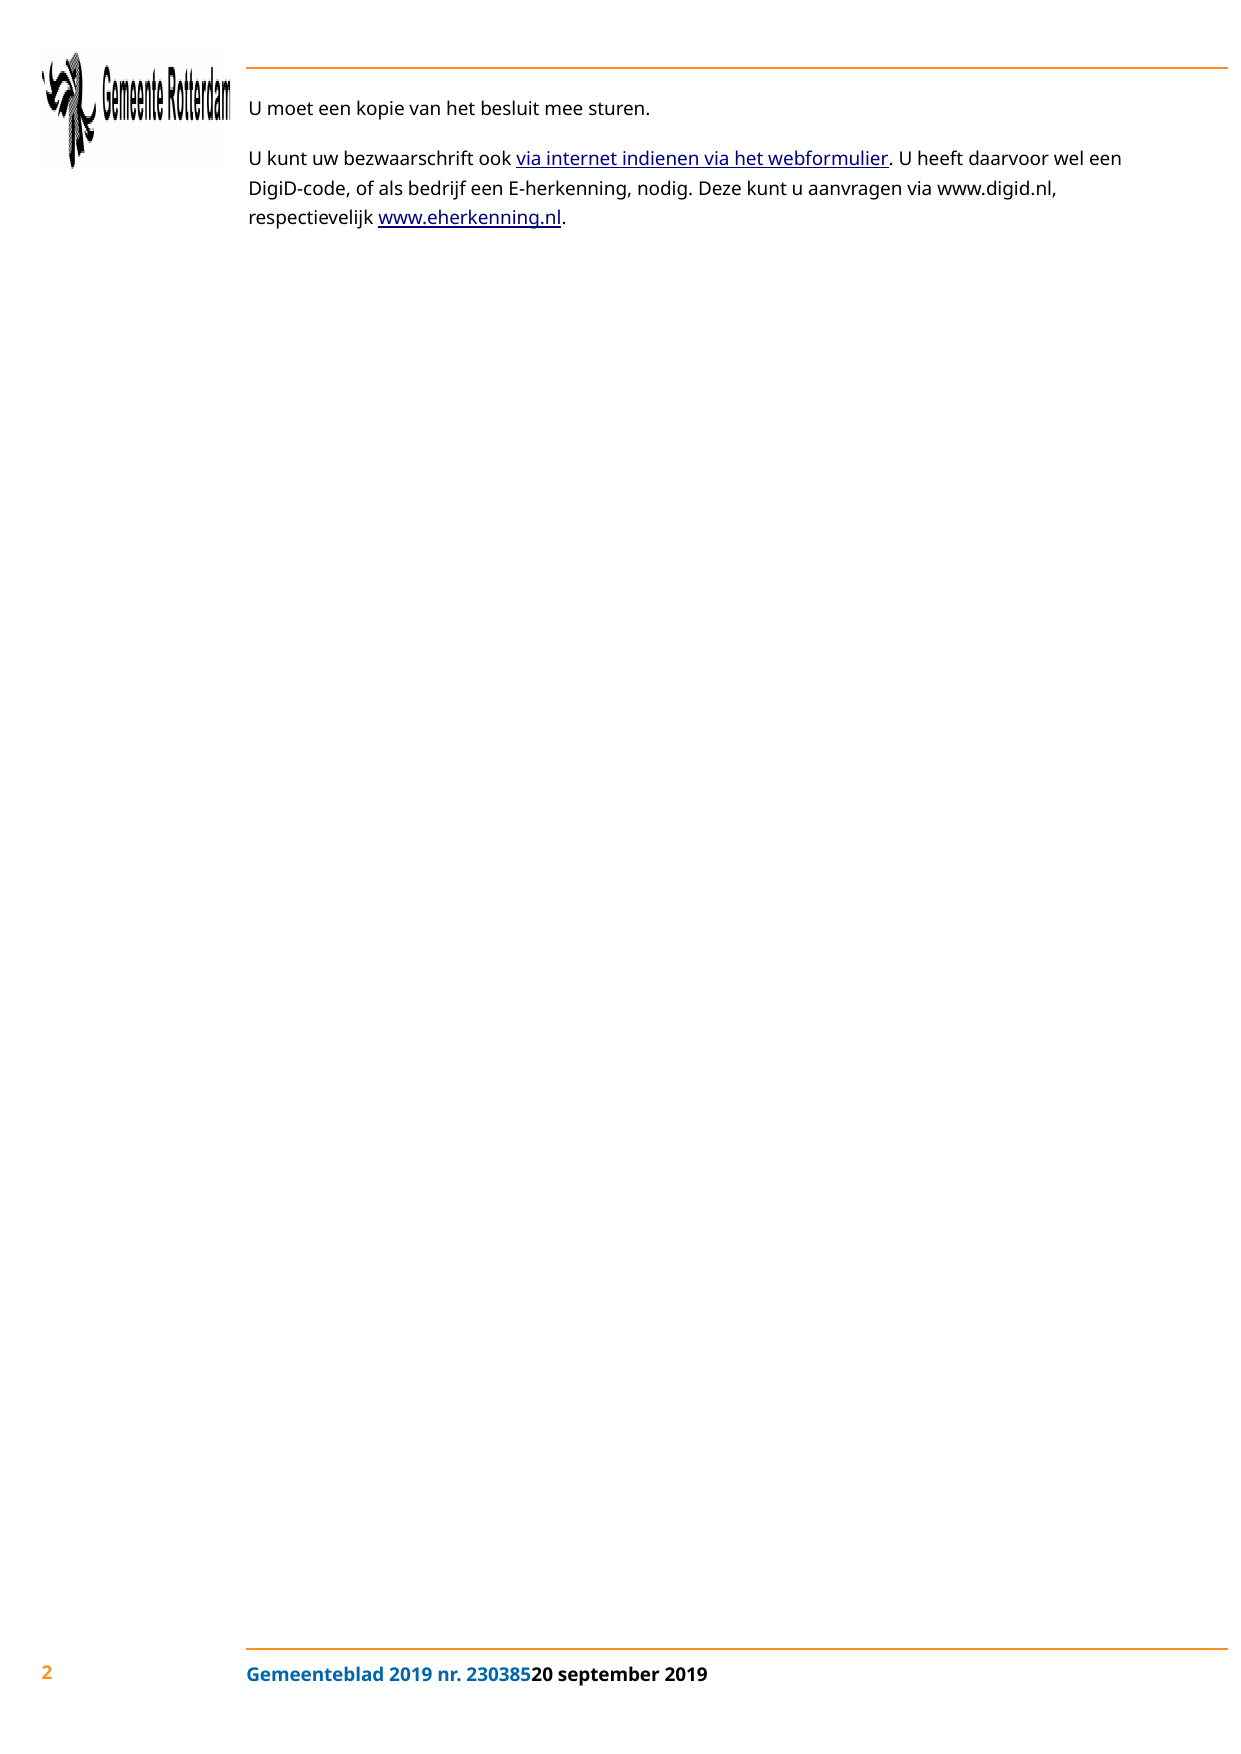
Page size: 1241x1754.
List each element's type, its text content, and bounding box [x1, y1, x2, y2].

text U moet een kopie van het besluit mee sturen. [248, 95, 1152, 121]
picture [41, 47, 231, 172]
text U kunt uw bezwaarschrift ook via internet indienen via het webformulier. U heeft daarvoor wel een DigiD-code, of als bedrijf een E-herkenning, nodig. Deze kunt u aanvragen via www.digid.nl, respectievelijk www.eherkenning.nl. [248, 145, 1152, 230]
